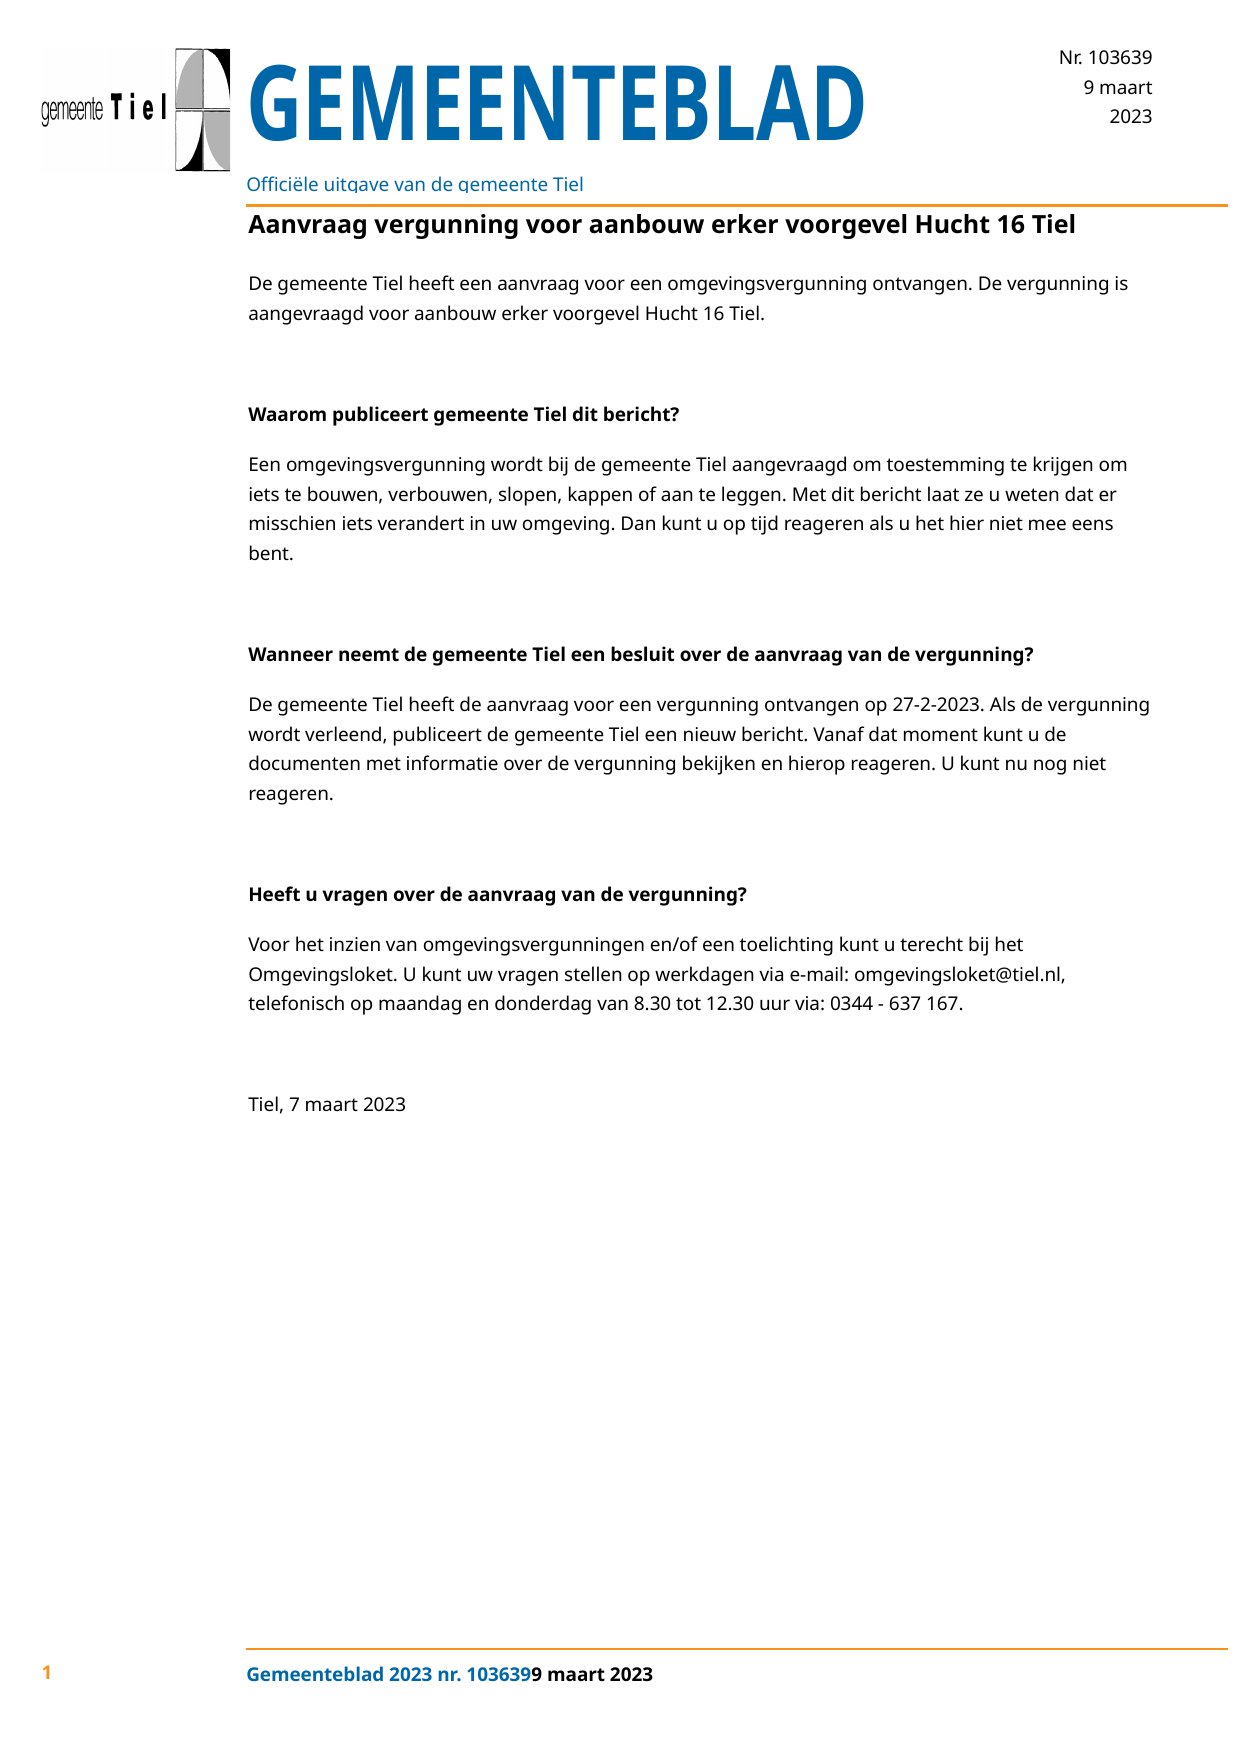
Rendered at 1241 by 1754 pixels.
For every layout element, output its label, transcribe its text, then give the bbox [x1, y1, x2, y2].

text Waarom publiceert gemeente Tiel dit bericht? [248, 401, 1152, 426]
text De gemeente Tiel heeft een aanvraag voor een omgevingsvergunning ontvangen. De vergunning is aangevraagd voor aanbouw erker voorgevel Hucht 16 Tiel. [248, 270, 1152, 326]
text Een omgevingsvergunning wordt bij de gemeente Tiel aangevraagd om toestemming te krijgen om iets te bouwen, verbouwen, slopen, kappen of aan te leggen. Met dit bericht laat ze u weten dat er misschien iets verandert in uw omgeving. Dan kunt u op tijd reageren als u het hier niet mee eens bent. [248, 451, 1152, 566]
picture [41, 47, 231, 172]
text Aanvraag vergunning voor aanbouw erker voorgevel Hucht 16 Tiel [248, 207, 1152, 241]
text Tiel, 7 maart 2023 [248, 1091, 1152, 1117]
text De gemeente Tiel heeft de aanvraag voor een vergunning ontvangen op 27-2-2023. Als de vergunning wordt verleend, publiceert de gemeente Tiel een nieuw bericht. Vanaf dat moment kunt u de documenten met informatie over de vergunning bekijken en hierop reageren. U kunt nu nog niet reageren. [248, 691, 1152, 806]
text Wanneer neemt de gemeente Tiel een besluit over de aanvraag van de vergunning? [248, 641, 1152, 666]
text Voor het inzien van omgevingsvergunningen en/of een toelichting kunt u terecht bij het Omgevingsloket. U kunt uw vragen stellen op werkdagen via e-mail: omgevingsloket@tiel.nl, telefonisch op maandag en donderdag van 8.30 tot 12.30 uur via: 0344 - 637 167. [248, 931, 1152, 1016]
text Heeft u vragen over de aanvraag van de vergunning? [248, 881, 1152, 906]
